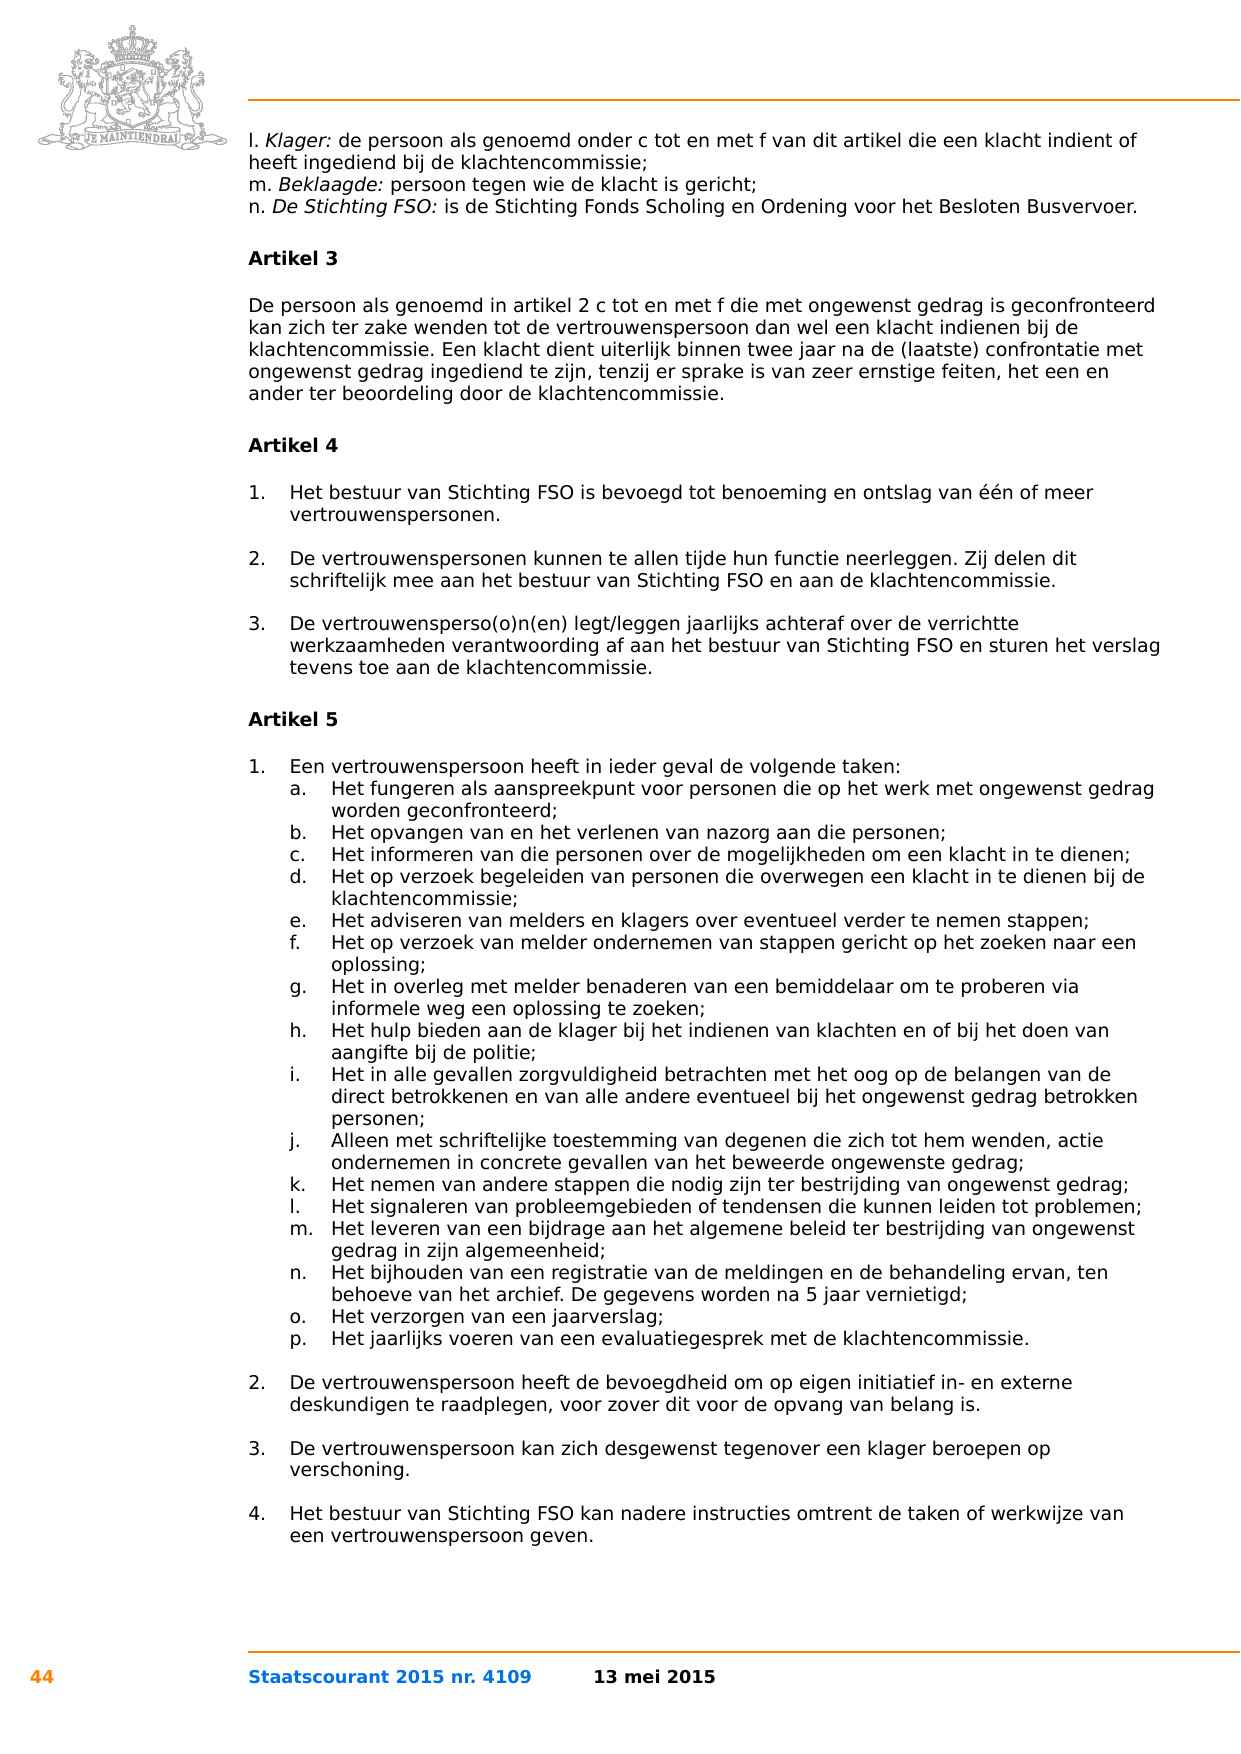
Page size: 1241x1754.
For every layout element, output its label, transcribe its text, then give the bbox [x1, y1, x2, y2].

text f. Het op verzoek van melder ondernemen van stappen gericht op het zoeken naar een oplossing; [289, 932, 1163, 976]
text h. Het hulp bieden aan de klager bij het indienen van klachten en of bij het doen van aangifte bij de politie; [289, 1020, 1163, 1064]
text i. Het in alle gevallen zorgvuldigheid betrachten met het oog op de belangen van de direct betrokkenen en van alle andere eventueel bij het ongewenst gedrag betrokken personen; [289, 1064, 1163, 1130]
text k. Het nemen van andere stappen die nodig zijn ter bestrijding van ongewenst gedrag; [289, 1174, 1163, 1196]
text m. Het leveren van een bijdrage aan het algemene beleid ter bestrijding van ongewenst gedrag in zijn algemeenheid; [289, 1218, 1163, 1262]
text 2. De vertrouwenspersonen kunnen te allen tijde hun functie neerleggen. Zij delen dit schriftelijk mee aan het bestuur van Stichting FSO en aan de klachtencommissie. [248, 547, 1163, 591]
text b. Het opvangen van en het verlenen van nazorg aan die personen; [289, 822, 1163, 844]
text l. Het signaleren van probleemgebieden of tendensen die kunnen leiden tot problemen; [289, 1196, 1163, 1218]
text j. Alleen met schriftelijke toestemming van degenen die zich tot hem wenden, actie ondernemen in concrete gevallen van het beweerde ongewenste gedrag; [289, 1130, 1163, 1174]
subtitle Artikel 4 [248, 435, 1163, 457]
text 2. De vertrouwenspersoon heeft de bevoegdheid om op eigen initiatief in- en externe deskundigen te raadplegen, voor zover dit voor de opvang van belang is. [248, 1372, 1163, 1416]
text n. De Stichting FSO: is de Stichting Fonds Scholing en Ordening voor het Besloten Busvervoer. [248, 196, 1163, 218]
text l. Klager: de persoon als genoemd onder c tot en met f van dit artikel die een klacht indient of heeft ingediend bij de klachtencommissie; [248, 130, 1163, 174]
subtitle Artikel 3 [248, 248, 1163, 270]
text 3. De vertrouwensperso(o)n(en) legt/leggen jaarlijks achteraf over de verrichtte werkzaamheden verantwoording af aan het bestuur van Stichting FSO en sturen het verslag tevens toe aan de klachtencommissie. [248, 613, 1163, 679]
text n. Het bijhouden van een registratie van de meldingen en de behandeling ervan, ten behoeve van het archief. De gegevens worden na 5 jaar vernietigd; [289, 1262, 1163, 1306]
text g. Het in overleg met melder benaderen van een bemiddelaar om te proberen via informele weg een oplossing te zoeken; [289, 976, 1163, 1020]
text m. Beklaagde: persoon tegen wie de klacht is gericht; [248, 174, 1163, 196]
picture [38, 25, 227, 150]
text 3. De vertrouwenspersoon kan zich desgewenst tegenover een klager beroepen op verschoning. [248, 1437, 1163, 1481]
text 4. Het bestuur van Stichting FSO kan nadere instructies omtrent de taken of werkwijze van een vertrouwenspersoon geven. [248, 1503, 1163, 1547]
text d. Het op verzoek begeleiden van personen die overwegen een klacht in te dienen bij de klachtencommissie; [289, 866, 1163, 910]
text 1. Het bestuur van Stichting FSO is bevoegd tot benoeming en ontslag van één of meer vertrouwenspersonen. [248, 482, 1163, 526]
text c. Het informeren van die personen over de mogelijkheden om een klacht in te dienen; [289, 844, 1163, 866]
text e. Het adviseren van melders en klagers over eventueel verder te nemen stappen; [289, 910, 1163, 932]
text De persoon als genoemd in artikel 2 c tot en met f die met ongewenst gedrag is geconfronteerd kan zich ter zake wenden tot de vertrouwenspersoon dan wel een klacht indienen bij de klachtencommissie. Een klacht dient uiterlijk binnen twee jaar na de (laatste) confrontatie met ongewenst gedrag ingediend te zijn, tenzij er sprake is van zeer ernstige feiten, het een en ander ter beoordeling door de klachtencommissie. [248, 295, 1163, 405]
text o. Het verzorgen van een jaarverslag; [289, 1306, 1163, 1328]
text 1. Een vertrouwenspersoon heeft in ieder geval de volgende taken: [248, 756, 1163, 778]
text p. Het jaarlijks voeren van een evaluatiegesprek met de klachtencommissie. [289, 1328, 1163, 1350]
text a. Het fungeren als aanspreekpunt voor personen die op het werk met ongewenst gedrag worden geconfronteerd; [289, 778, 1163, 822]
subtitle Artikel 5 [248, 709, 1163, 731]
